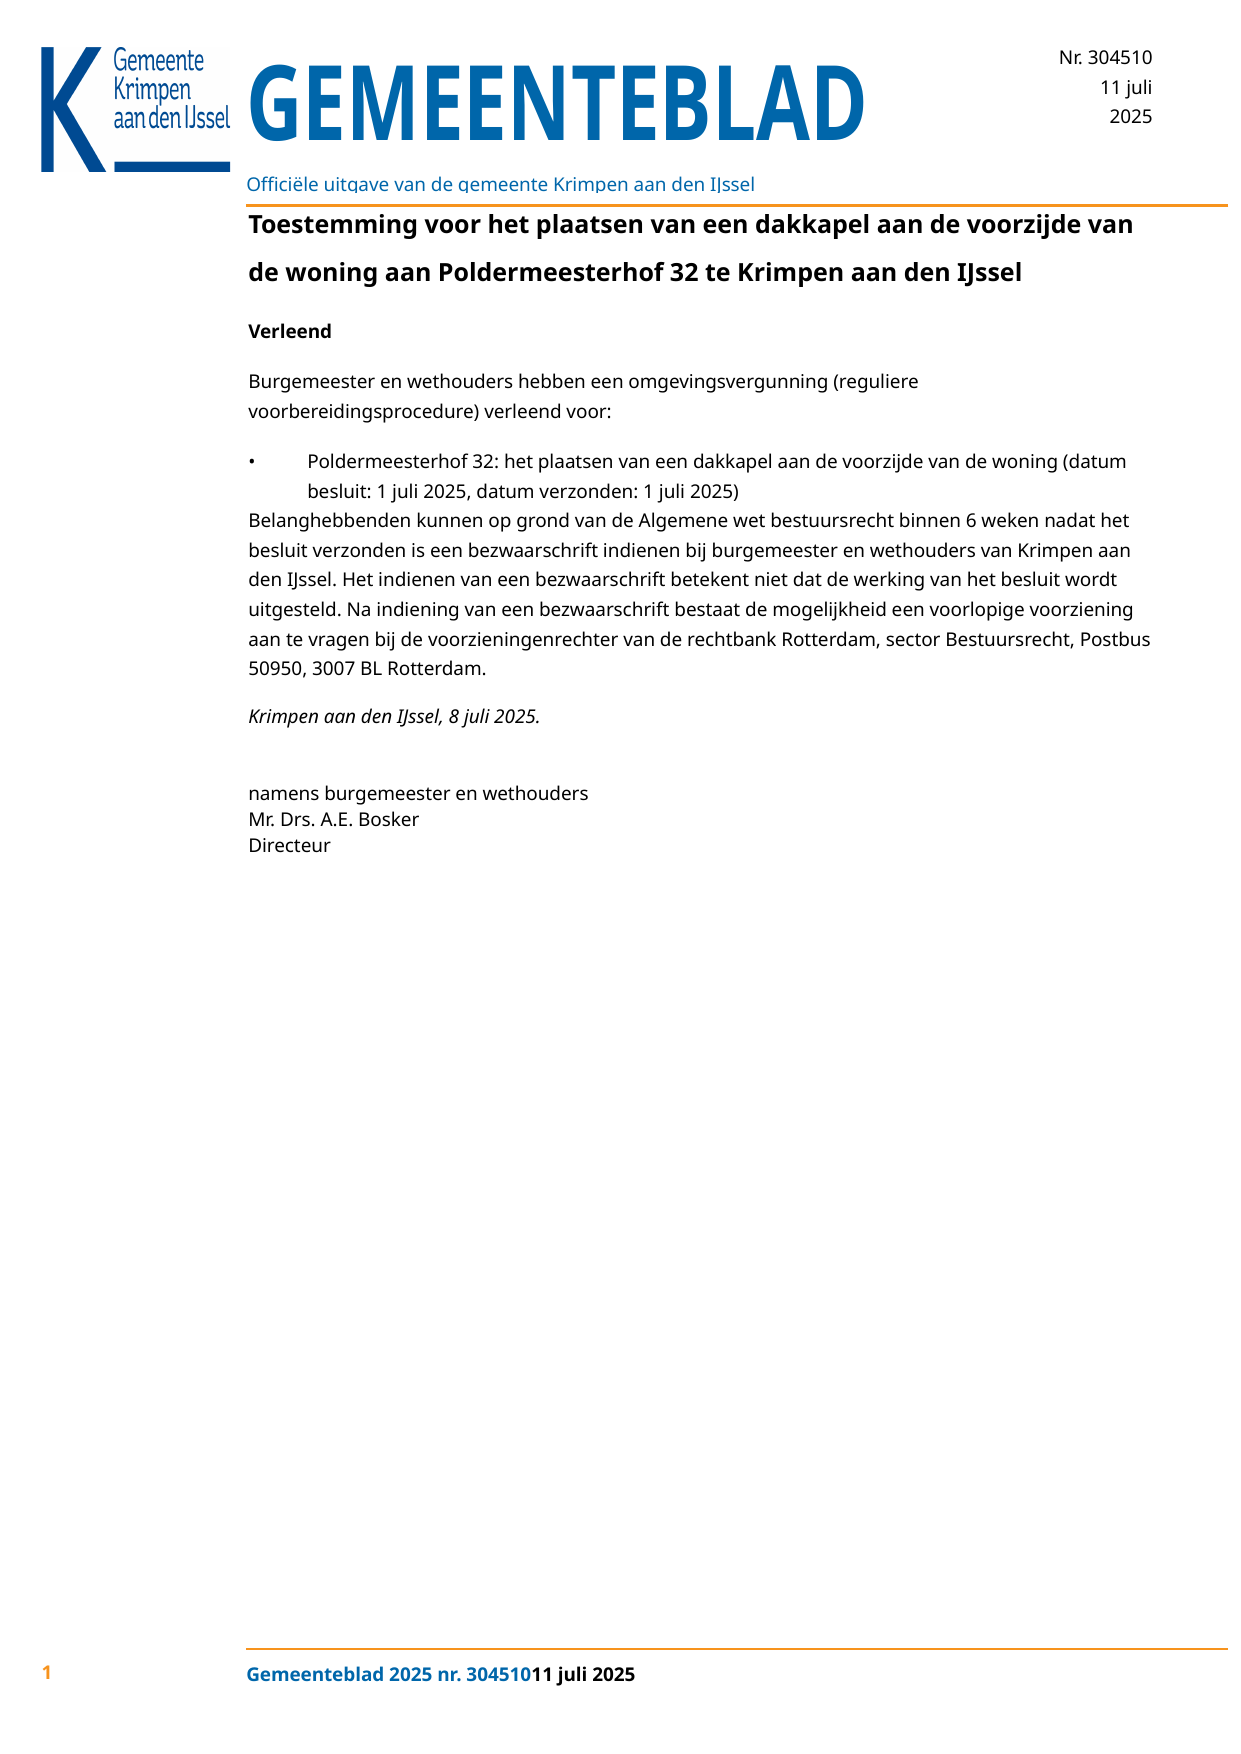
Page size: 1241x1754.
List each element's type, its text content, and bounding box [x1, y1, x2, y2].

text namens burgemeester en wethouders [248, 780, 1152, 806]
text Burgemeester en wethouders hebben een omgevingsvergunning (reguliere voorbereidingsprocedure) verleend voor: [248, 368, 1152, 424]
list Poldermeesterhof 32: het plaatsen van een dakkapel aan de voorzijde van de woning (datum besluit: 1 juli 2025, datum verzonden: 1 juli 2025) [248, 448, 1152, 504]
text Verleend [248, 318, 1152, 344]
text Belanghebbenden kunnen op grond van de Algemene wet bestuursrecht binnen 6 weken nadat het besluit verzonden is een bezwaarschrift indienen bij burgemeester en wethouders van Krimpen aan den IJssel. Het indienen van een bezwaarschrift betekent niet dat de werking van het besluit wordt uitgesteld. Na indiening van een bezwaarschrift bestaat de mogelijkheid een voorlopige voorziening aan te vragen bij de voorzieningenrechter van de rechtbank Rotterdam, sector Bestuursrecht, Postbus 50950, 3007 BL Rotterdam. [248, 507, 1152, 681]
text Directeur [248, 832, 1152, 858]
text Krimpen aan den IJssel, 8 juli 2025. [248, 703, 1152, 729]
text Mr. Drs. A.E. Bosker [248, 806, 1152, 832]
text Toestemming voor het plaatsen van een dakkapel aan de voorzijde van de woning aan Poldermeesterhof 32 te Krimpen aan den IJssel [248, 207, 1152, 288]
picture [41, 47, 231, 172]
